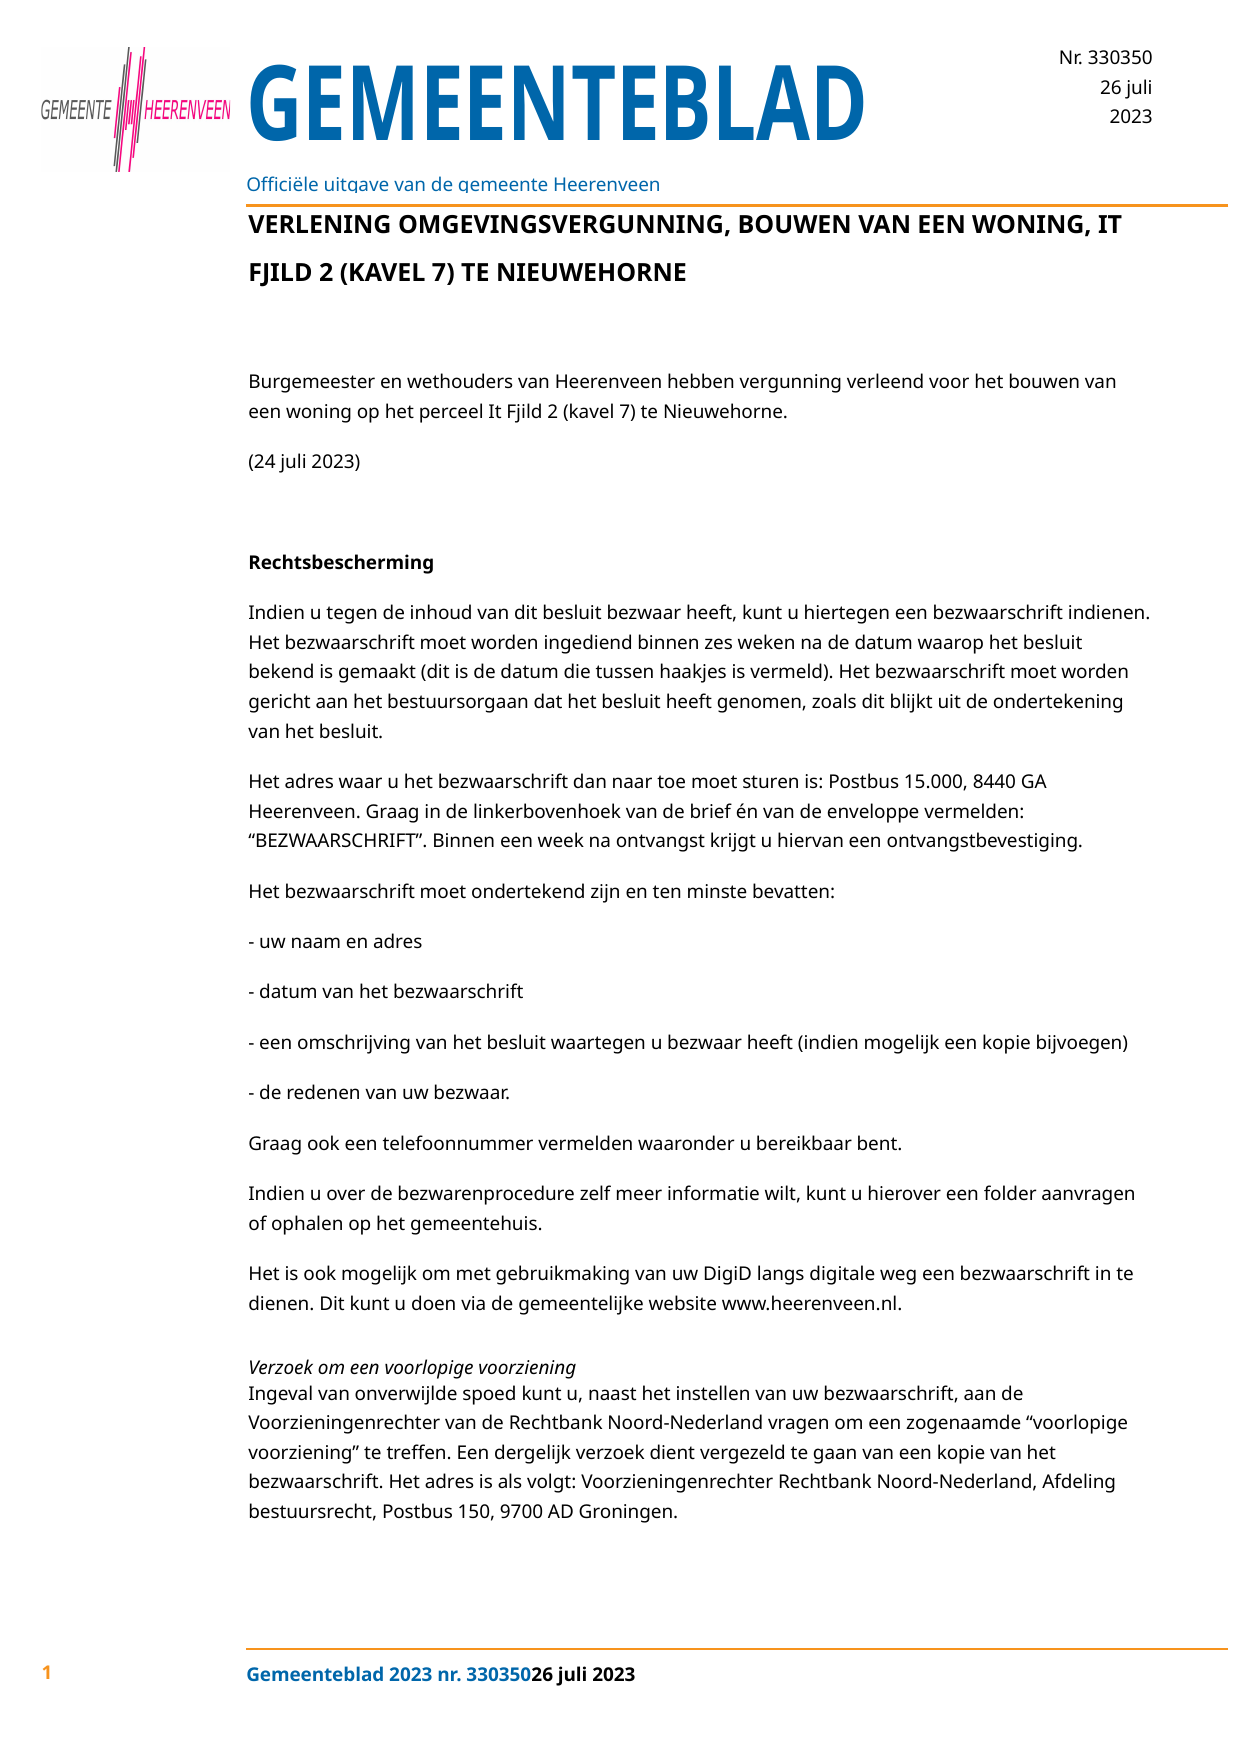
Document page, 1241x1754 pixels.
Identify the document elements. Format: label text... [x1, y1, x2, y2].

text Indien u tegen de inhoud van dit besluit bezwaar heeft, kunt u hiertegen een bezwaarschrift indienen. Het bezwaarschrift moet worden ingediend binnen zes weken na de datum waarop het besluit bekend is gemaakt (dit is de datum die tussen haakjes is vermeld). Het bezwaarschrift moet worden gericht aan het bestuursorgaan dat het besluit heeft genomen, zoals dit blijkt uit de ondertekening van het besluit. [248, 599, 1152, 744]
text Rechtsbescherming [248, 549, 1152, 575]
text Verzoek om een voorlopige voorziening [248, 1354, 1152, 1380]
text - een omschrijving van het besluit waartegen u bezwaar heeft (indien mogelijk een kopie bijvoegen) [248, 1029, 1152, 1055]
text Het is ook mogelijk om met gebruikmaking van uw DigiD langs digitale weg een bezwaarschrift in te dienen. Dit kunt u doen via de gemeentelijke website www.heerenveen.nl. [248, 1260, 1152, 1316]
picture [41, 47, 231, 172]
text - datum van het bezwaarschrift [248, 979, 1152, 1004]
text VERLENING OMGEVINGSVERGUNNING, BOUWEN VAN EEN WONING, IT FJILD 2 (KAVEL 7) TE NIEUWEHORNE [248, 207, 1152, 288]
text Indien u over de bezwarenprocedure zelf meer informatie wilt, kunt u hierover een folder aanvragen of ophalen op het gemeentehuis. [248, 1180, 1152, 1236]
text - de redenen van uw bezwaar. [248, 1079, 1152, 1105]
text Graag ook een telefoonnummer vermelden waaronder u bereikbaar bent. [248, 1130, 1152, 1156]
text Het bezwaarschrift moet ondertekend zijn en ten minste bevatten: [248, 878, 1152, 904]
text Het adres waar u het bezwaarschrift dan naar toe moet sturen is: Postbus 15.000, 8440 GA Heerenveen. Graag in de linkerbovenhoek van de brief én van de enveloppe vermelden: “BEZWAARSCHRIFT”. Binnen een week na ontvangst krijgt u hiervan een ontvangstbevestiging. [248, 768, 1152, 853]
text (24 juli 2023) [248, 448, 1152, 474]
text Ingeval van onverwijlde spoed kunt u, naast het instellen van uw bezwaarschrift, aan de Voorzieningenrechter van de Rechtbank Noord-Nederland vragen om een zogenaamde “voorlopige voorziening” te treffen. Een dergelijk verzoek dient vergezeld te gaan van een kopie van het bezwaarschrift. Het adres is als volgt: Voorzieningenrechter Rechtbank Noord-Nederland, Afdeling bestuursrecht, Postbus 150, 9700 AD Groningen. [248, 1380, 1152, 1524]
text - uw naam en adres [248, 928, 1152, 954]
text Burgemeester en wethouders van Heerenveen hebben vergunning verleend voor het bouwen van een woning op het perceel It Fjild 2 (kavel 7) te Nieuwehorne. [248, 368, 1152, 424]
